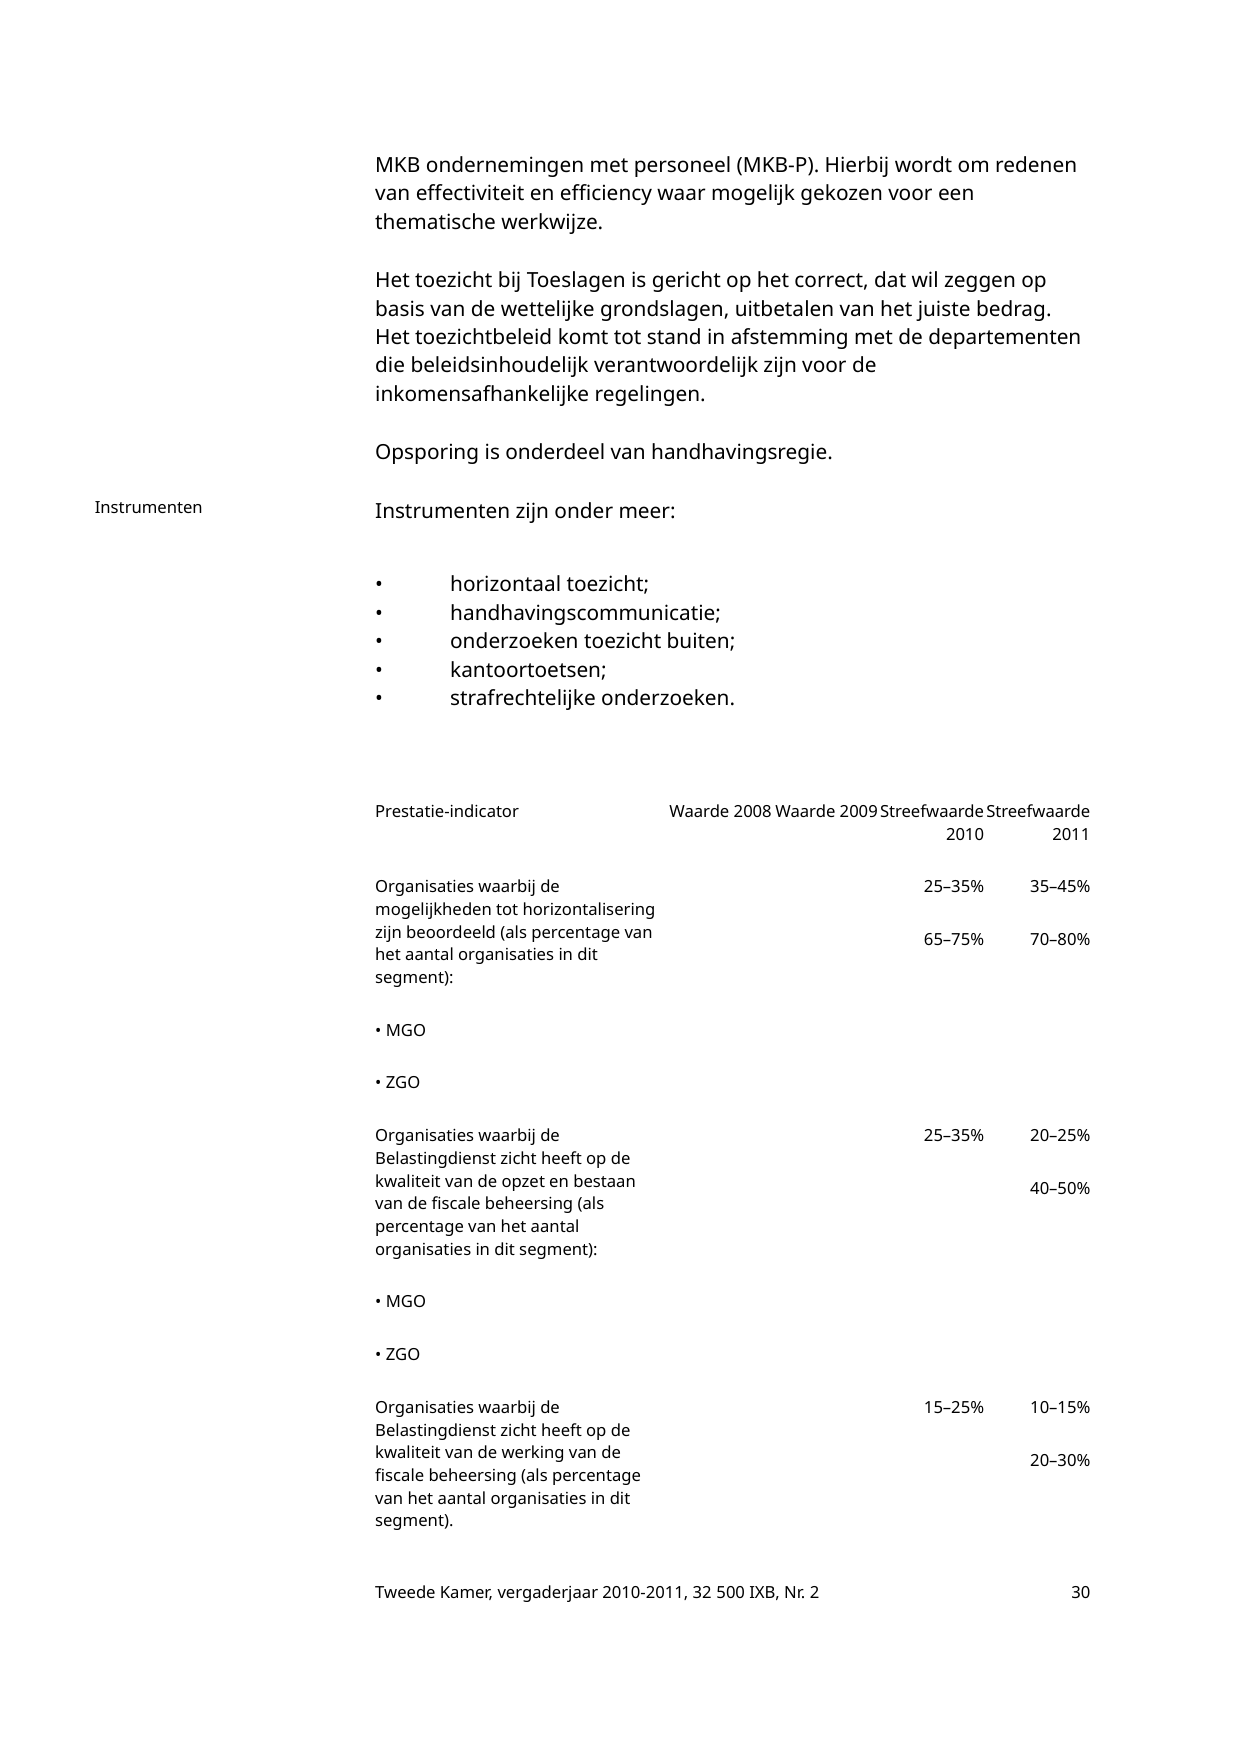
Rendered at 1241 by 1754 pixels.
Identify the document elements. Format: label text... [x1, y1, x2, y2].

table_cell [665, 1396, 771, 1562]
table_cell [665, 1124, 771, 1396]
table_header Prestatie-indicator [375, 800, 665, 875]
table_cell 20–25% 40–50% [984, 1124, 1090, 1396]
list kantoortoetsen; [375, 655, 1090, 683]
table_cell 10–15% 20–30% [984, 1396, 1090, 1562]
table_header Streefwaarde 2010 [878, 800, 984, 875]
list horizontaal toezicht; [375, 569, 1090, 598]
table_cell 25–35% 65–75% [878, 875, 984, 1124]
table_header Waarde 2008 [665, 800, 771, 875]
text [94, 519, 328, 526]
table_cell [771, 1396, 878, 1562]
table_header Streefwaarde 2011 [984, 800, 1090, 875]
table_cell 25–35% [878, 1124, 984, 1396]
text Opsporing is onderdeel van handhavingsregie. [375, 437, 1090, 466]
list onderzoeken toezicht buiten; [375, 626, 1090, 655]
table_cell [665, 875, 771, 1124]
table_cell 35–45% 70–80% [984, 875, 1090, 1124]
text Instrumenten zijn onder meer: [375, 496, 1090, 524]
table_cell [771, 875, 878, 1124]
table_cell [771, 1124, 878, 1396]
table_cell Organisaties waarbij de mogelijkheden tot horizontalisering zijn beoordeeld (als percentage van het aantal organisaties in dit segment): • MGO • ZGO [375, 875, 665, 1124]
text Instrumenten [94, 496, 328, 519]
table_cell Organisaties waarbij de Belastingdienst zicht heeft op de kwaliteit van de werking van de fiscale beheersing (als percentage van het aantal organisaties in dit segment). [375, 1396, 665, 1562]
text MKB ondernemingen met personeel (MKB-P). Hierbij wordt om redenen van effectiviteit en efficiency waar mogelijk gekozen voor een thematische werkwijze. [375, 150, 1090, 235]
list handhavingscommunicatie; [375, 598, 1090, 626]
table_cell 15–25% [878, 1396, 984, 1562]
table_cell Organisaties waarbij de Belastingdienst zicht heeft op de kwaliteit van de opzet en bestaan van de fiscale beheersing (als percentage van het aantal organisaties in dit segment): • MGO • ZGO [375, 1124, 665, 1396]
table_header Waarde 2009 [771, 800, 878, 875]
text Het toezicht bij Toeslagen is gericht op het correct, dat wil zeggen op basis van de wettelijke grondslagen, uitbetalen van het juiste bedrag. Het toezichtbeleid komt tot stand in afstemming met de departementen die beleidsinhoudelijk verantwoordelijk zijn voor de inkomensafhankelijke regelingen. [375, 265, 1090, 407]
list strafrechtelijke onderzoeken. [375, 683, 1090, 712]
